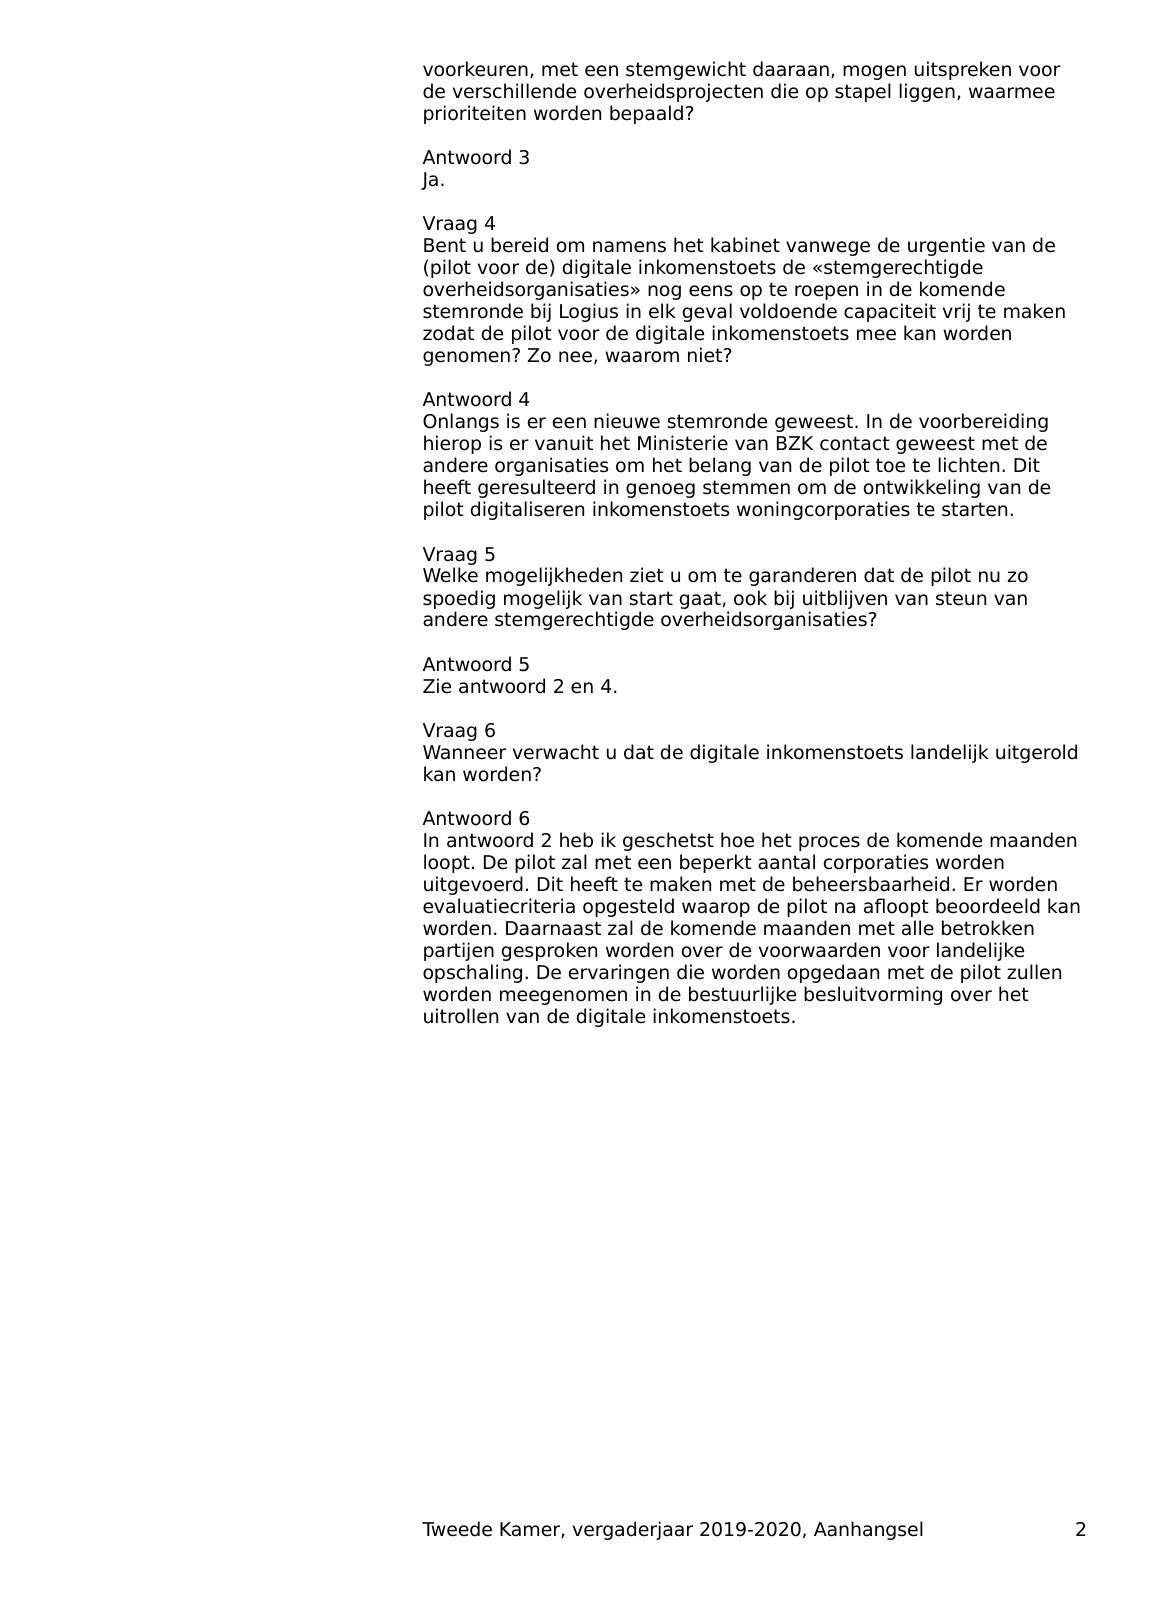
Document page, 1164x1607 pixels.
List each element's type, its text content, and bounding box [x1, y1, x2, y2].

text voorkeuren, met een stemgewicht daaraan, mogen uitspreken voor de verschillende overheidsprojecten die op stapel liggen, waarmee prioriteiten worden bepaald? [422, 59, 1087, 125]
text Welke mogelijkheden ziet u om te garanderen dat de pilot nu zo spoedig mogelijk van start gaat, ook bij uitblijven van steun van andere stemgerechtigde overheidsorganisaties? [422, 565, 1087, 631]
text Vraag 4 [422, 213, 1087, 235]
text Vraag 5 [422, 543, 1087, 565]
text Antwoord 6 [422, 808, 1087, 830]
text Antwoord 4 [422, 389, 1087, 411]
text Antwoord 5 [422, 653, 1087, 676]
text Zie antwoord 2 en 4. [422, 676, 1087, 697]
text Bent u bereid om namens het kabinet vanwege de urgentie van de (pilot voor de) digitale inkomenstoets de «stemgerechtigde overheidsorganisaties» nog eens op te roepen in de komende stemronde bij Logius in elk geval voldoende capaciteit vrij te maken zodat de pilot voor de digitale inkomenstoets mee kan worden genomen? Zo nee, waarom niet? [422, 235, 1087, 367]
text Wanneer verwacht u dat de digitale inkomenstoets landelijk uitgerold kan worden? [422, 742, 1087, 786]
text In antwoord 2 heb ik geschetst hoe het proces de komende maanden loopt. De pilot zal met een beperkt aantal corporaties worden uitgevoerd. Dit heeft te maken met de beheersbaarheid. Er worden evaluatiecriteria opgesteld waarop de pilot na afloopt beoordeeld kan worden. Daarnaast zal de komende maanden met alle betrokken partijen gesproken worden over de voorwaarden voor landelijke opschaling. De ervaringen die worden opgedaan met de pilot zullen worden meegenomen in de bestuurlijke besluitvorming over het uitrollen van de digitale inkomenstoets. [422, 830, 1087, 1028]
text Antwoord 3 [422, 147, 1087, 169]
text Onlangs is er een nieuwe stemronde geweest. In de voorbereiding hierop is er vanuit het Ministerie van BZK contact geweest met de andere organisaties om het belang van de pilot toe te lichten. Dit heeft geresulteerd in genoeg stemmen om de ontwikkeling van de pilot digitaliseren inkomenstoets woningcorporaties te starten. [422, 411, 1087, 521]
text Ja. [422, 169, 1087, 191]
text Vraag 6 [422, 720, 1087, 742]
